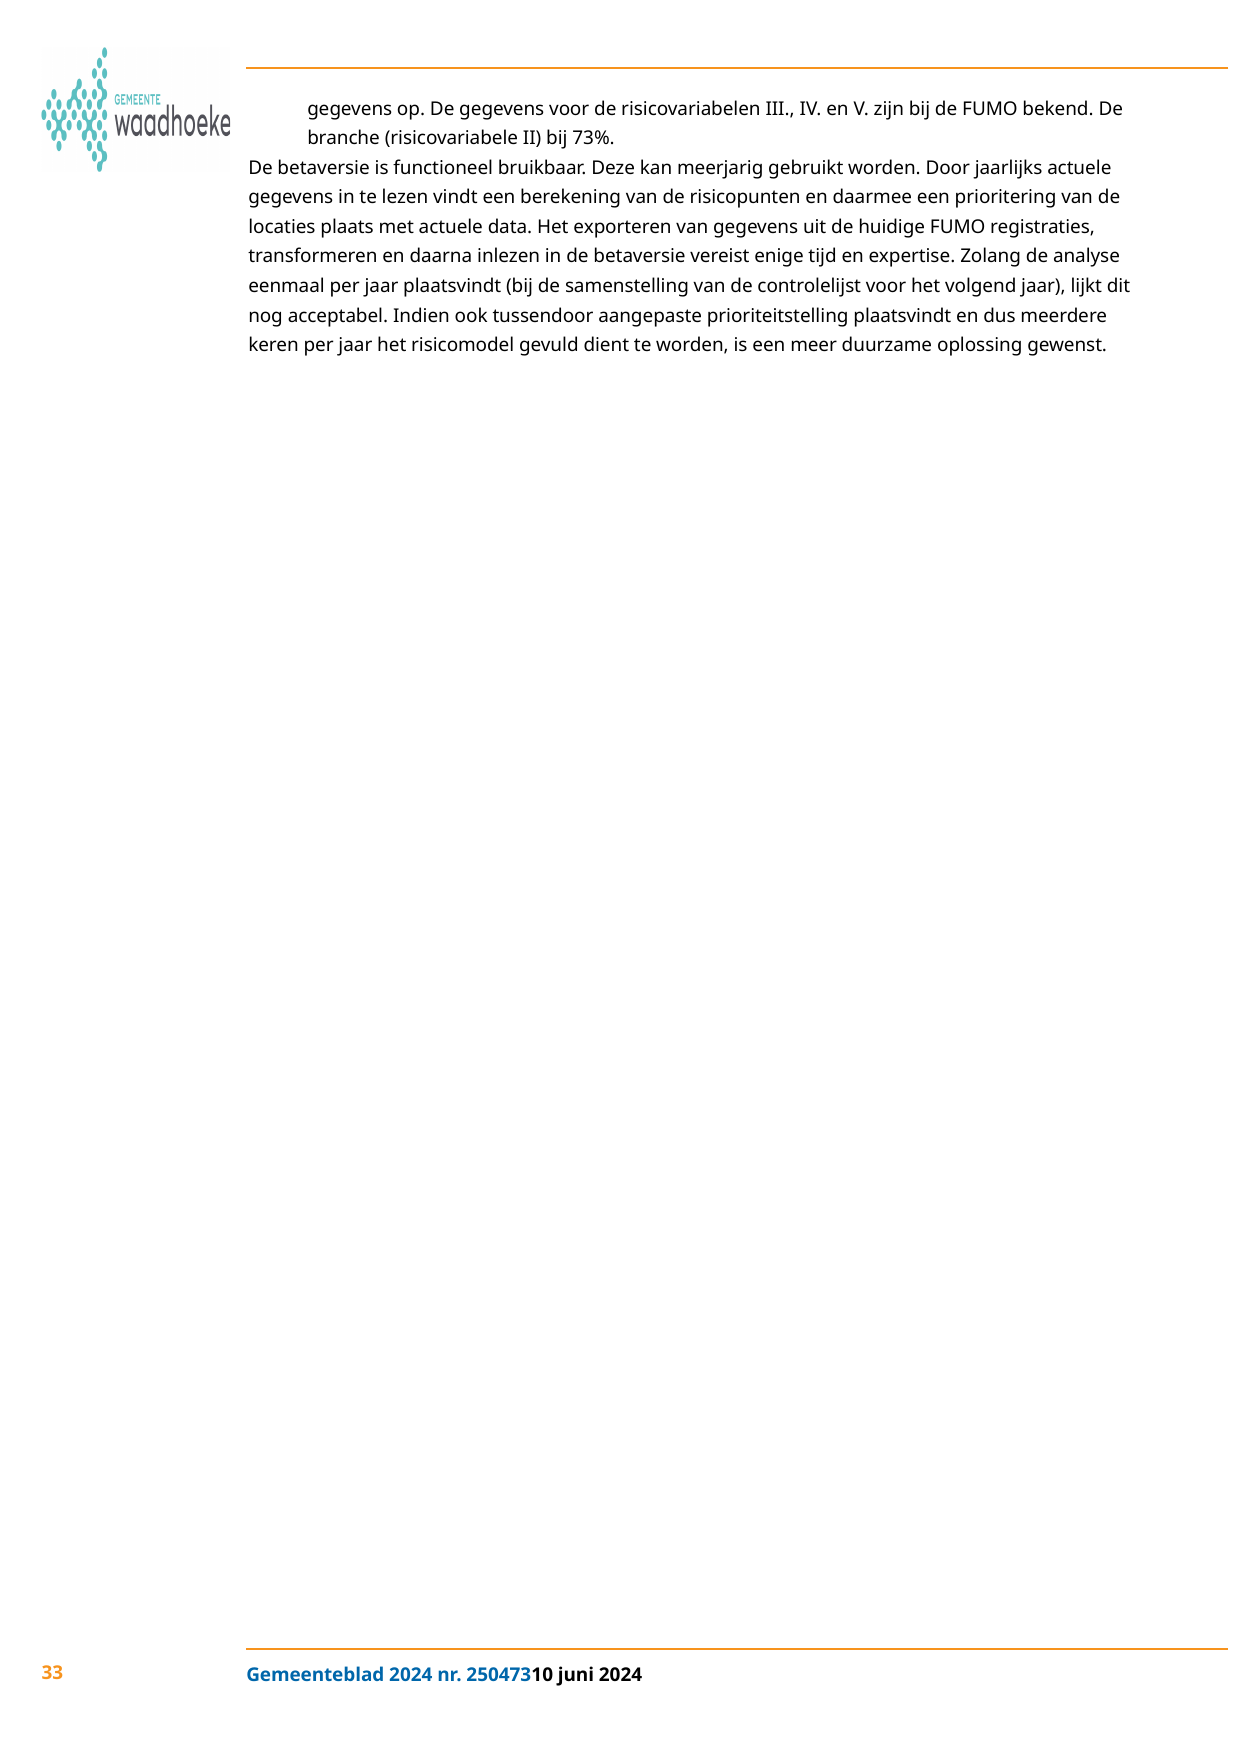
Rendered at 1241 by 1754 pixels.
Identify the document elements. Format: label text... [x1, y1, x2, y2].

picture [41, 47, 231, 172]
list gegevens op. De gegevens voor de risicovariabelen III., IV. en V. zijn bij de FUMO bekend. De branche (risicovariabele II) bij 73%. [248, 95, 1152, 150]
text De betaversie is functioneel bruikbaar. Deze kan meerjarig gebruikt worden. Door jaarlijks actuele gegevens in te lezen vindt een berekening van de risicopunten en daarmee een prioritering van de locaties plaats met actuele data. Het exporteren van gegevens uit de huidige FUMO registraties, transformeren en daarna inlezen in de betaversie vereist enige tijd en expertise. Zolang de analyse eenmaal per jaar plaatsvindt (bij de samenstelling van de controlelijst voor het volgend jaar), lijkt dit nog acceptabel. Indien ook tussendoor aangepaste prioriteitstelling plaatsvindt en dus meerdere keren per jaar het risicomodel gevuld dient te worden, is een meer duurzame oplossing gewenst. [248, 154, 1152, 357]
